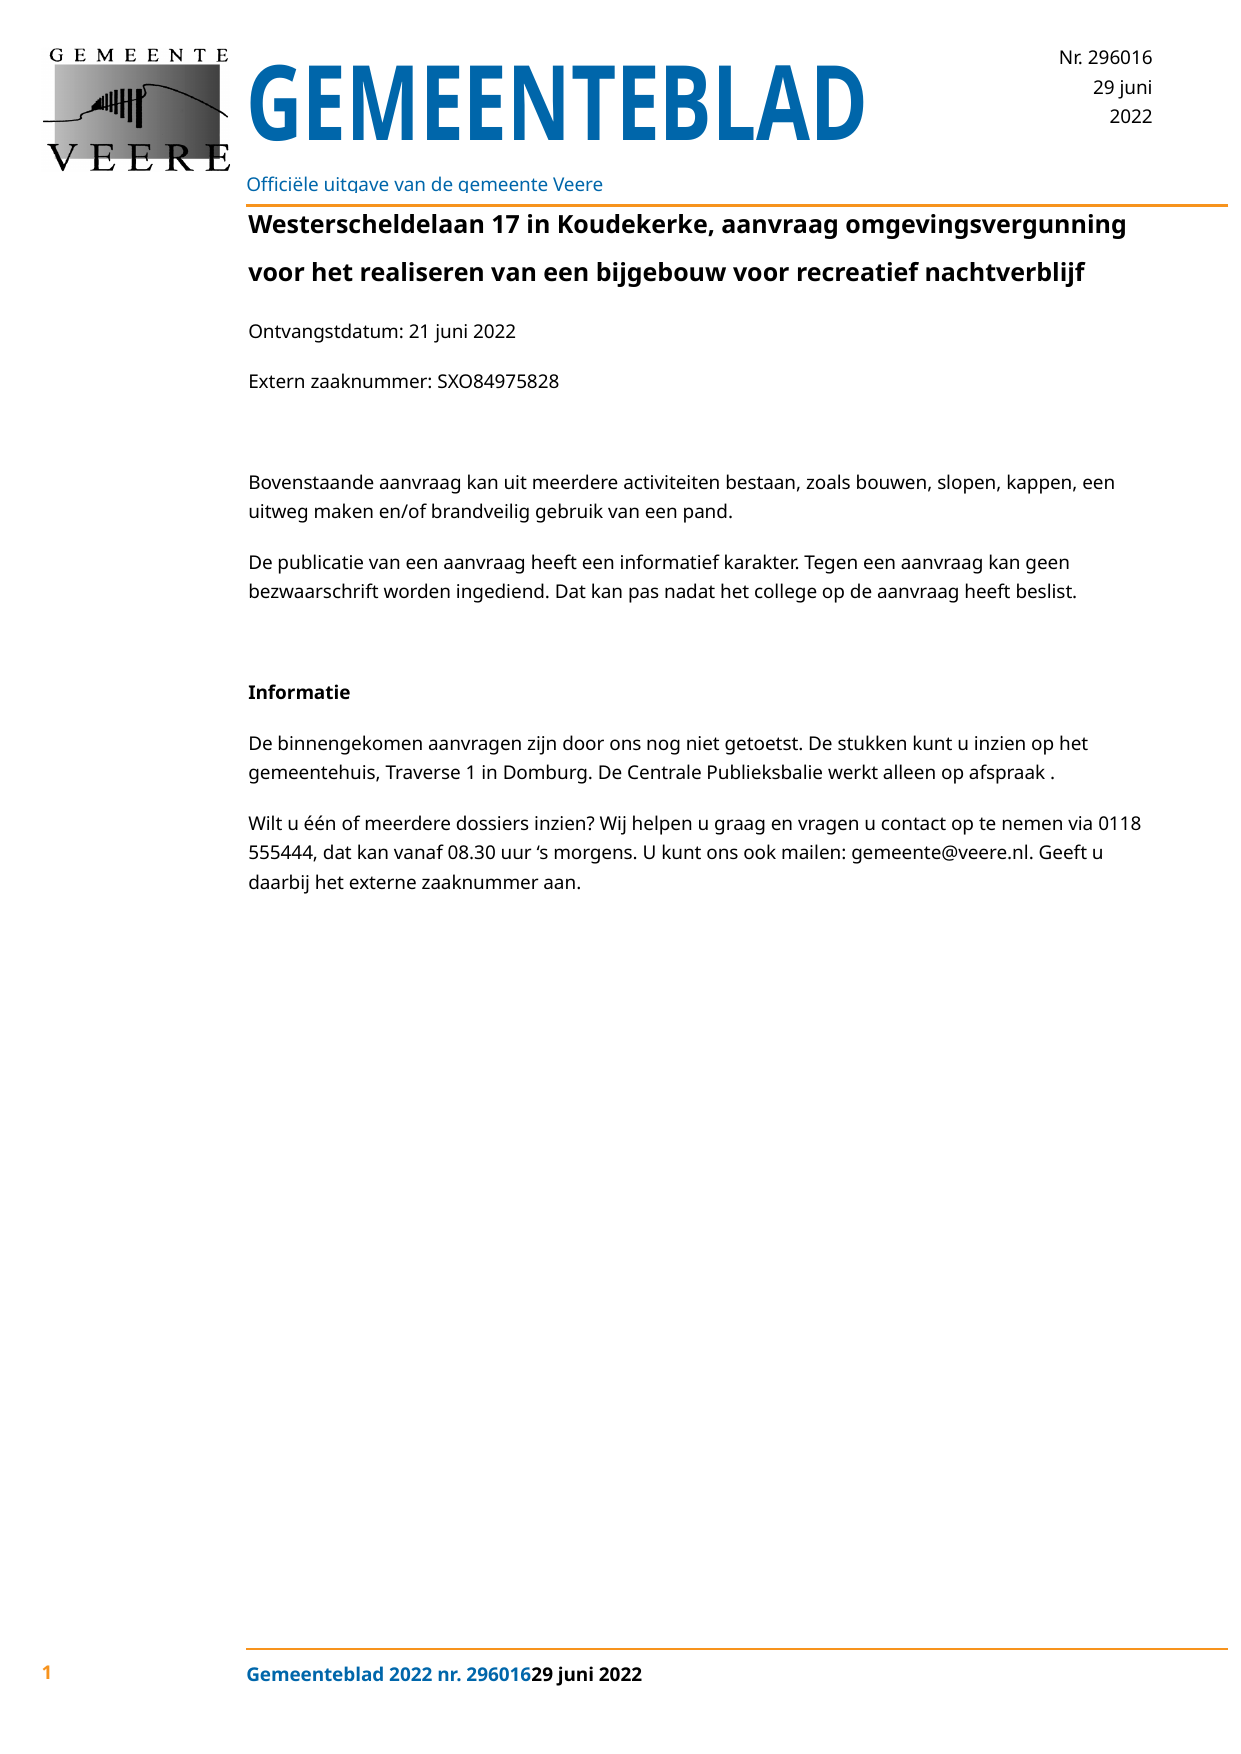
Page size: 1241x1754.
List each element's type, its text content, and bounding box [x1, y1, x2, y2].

text Wilt u één of meerdere dossiers inzien? Wij helpen u graag en vragen u contact op te nemen via 0118 555444, dat kan vanaf 08.30 uur ‘s morgens. U kunt ons ook mailen: gemeente@veere.nl. Geeft u daarbij het externe zaaknummer aan. [248, 810, 1152, 895]
picture [41, 47, 231, 172]
text Extern zaaknummer: SXO84975828 [248, 368, 1152, 394]
text De publicatie van een aanvraag heeft een informatief karakter. Tegen een aanvraag kan geen bezwaarschrift worden ingediend. Dat kan pas nadat het college op de aanvraag heeft beslist. [248, 549, 1152, 604]
text Bovenstaande aanvraag kan uit meerdere activiteiten bestaan, zoals bouwen, slopen, kappen, een uitweg maken en/of brandveilig gebruik van een pand. [248, 469, 1152, 524]
text Informatie [248, 679, 1152, 705]
text De binnengekomen aanvragen zijn door ons nog niet getoetst. De stukken kunt u inzien op het gemeentehuis, Traverse 1 in Domburg. De Centrale Publieksbalie werkt alleen op afspraak . [248, 730, 1152, 785]
text Ontvangstdatum: 21 juni 2022 [248, 318, 1152, 344]
text Westerscheldelaan 17 in Koudekerke, aanvraag omgevingsvergunning voor het realiseren van een bijgebouw voor recreatief nachtverblijf [248, 207, 1152, 288]
